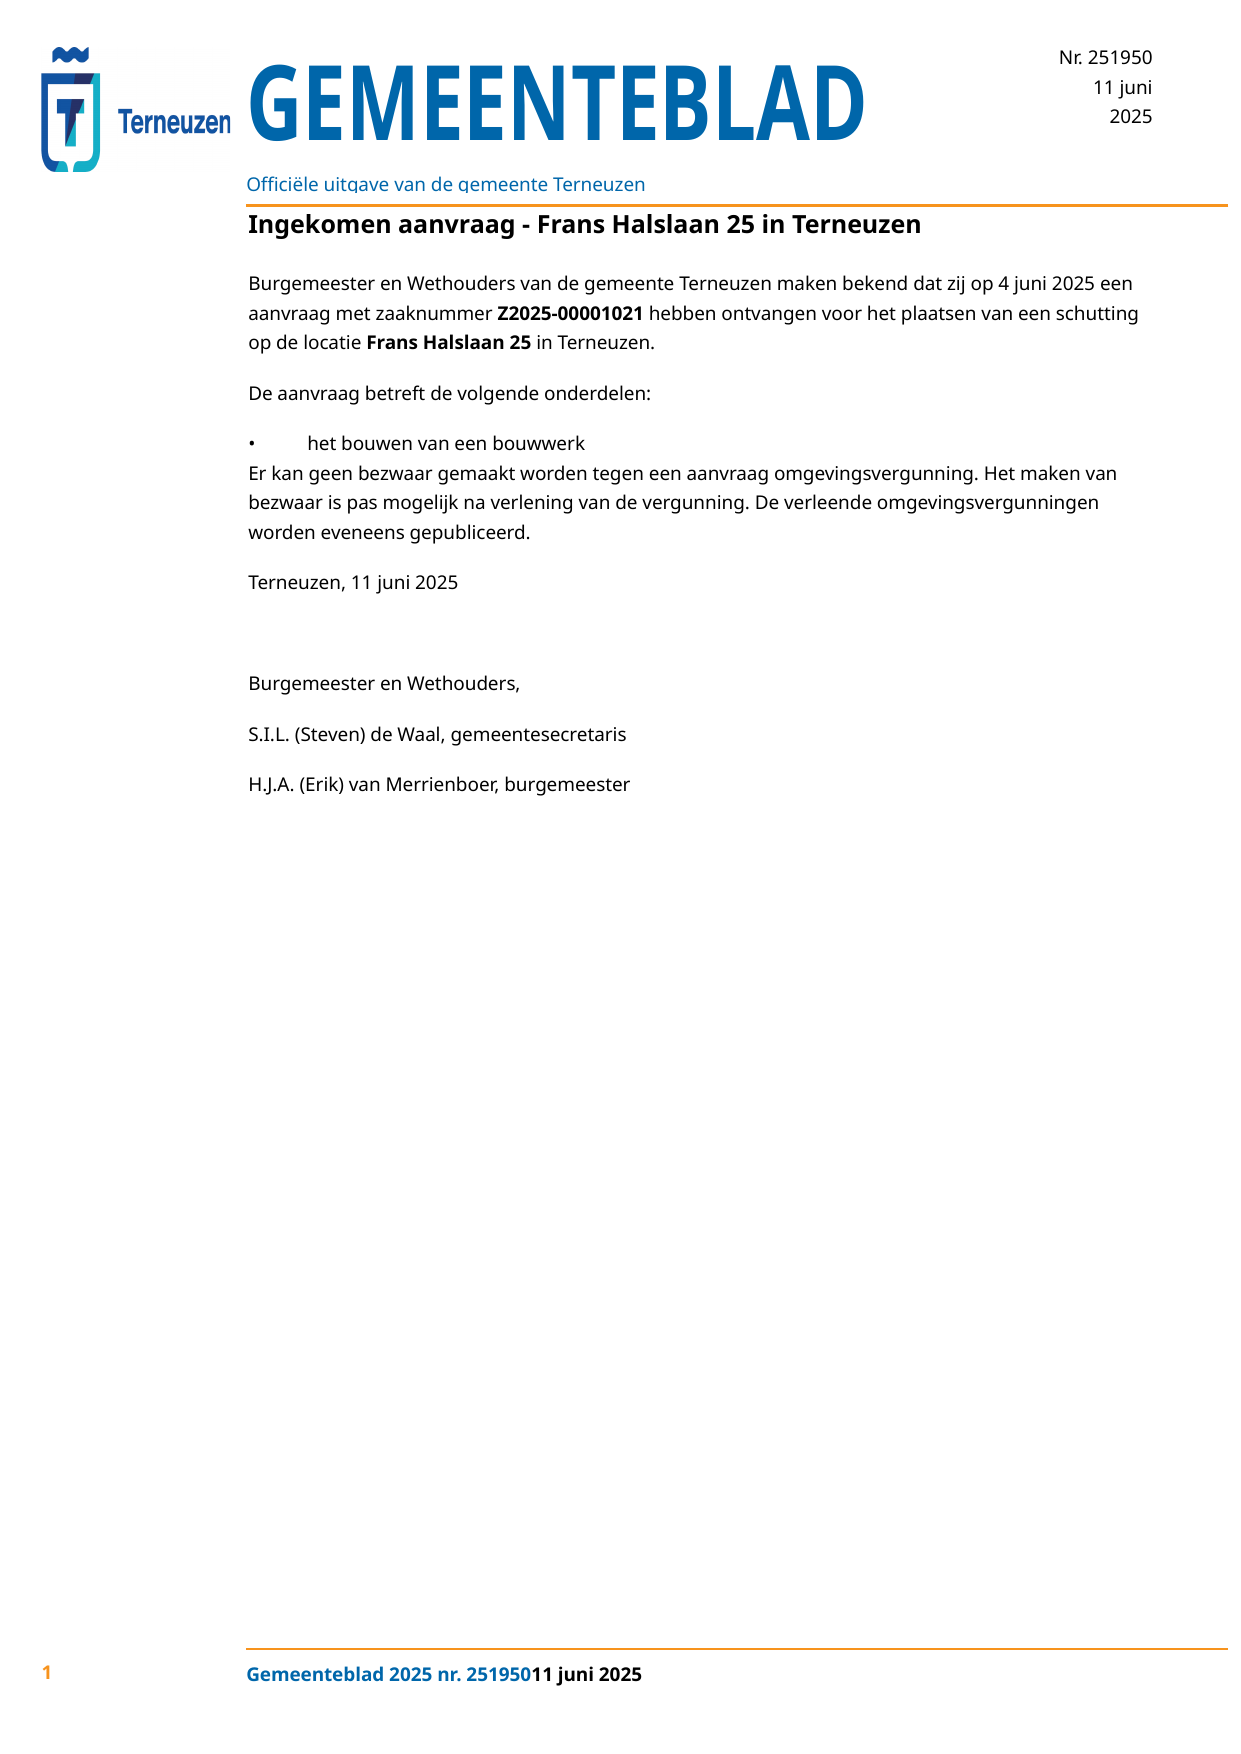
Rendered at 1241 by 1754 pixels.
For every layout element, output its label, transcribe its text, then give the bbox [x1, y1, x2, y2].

text Terneuzen, 11 juni 2025 [248, 569, 1152, 595]
text H.J.A. (Erik) van Merrienboer, burgemeester [248, 771, 1152, 797]
picture [41, 47, 231, 172]
text S.I.L. (Steven) de Waal, gemeentesecretaris [248, 721, 1152, 746]
list het bouwen van een bouwwerk [248, 430, 1152, 456]
text Ingekomen aanvraag - Frans Halslaan 25 in Terneuzen [248, 207, 1152, 241]
text Er kan geen bezwaar gemaakt worden tegen een aanvraag omgevingsvergunning. Het maken van bezwaar is pas mogelijk na verlening van de vergunning. De verleende omgevingsvergunningen worden eveneens gepubliceerd. [248, 460, 1152, 545]
text De aanvraag betreft de volgende onderdelen: [248, 380, 1152, 406]
text Burgemeester en Wethouders, [248, 670, 1152, 696]
text Burgemeester en Wethouders van de gemeente Terneuzen maken bekend dat zij op 4 juni 2025 een aanvraag met zaaknummer Z2025-00001021 hebben ontvangen voor het plaatsen van een schutting op de locatie Frans Halslaan 25 in Terneuzen. [248, 270, 1152, 355]
